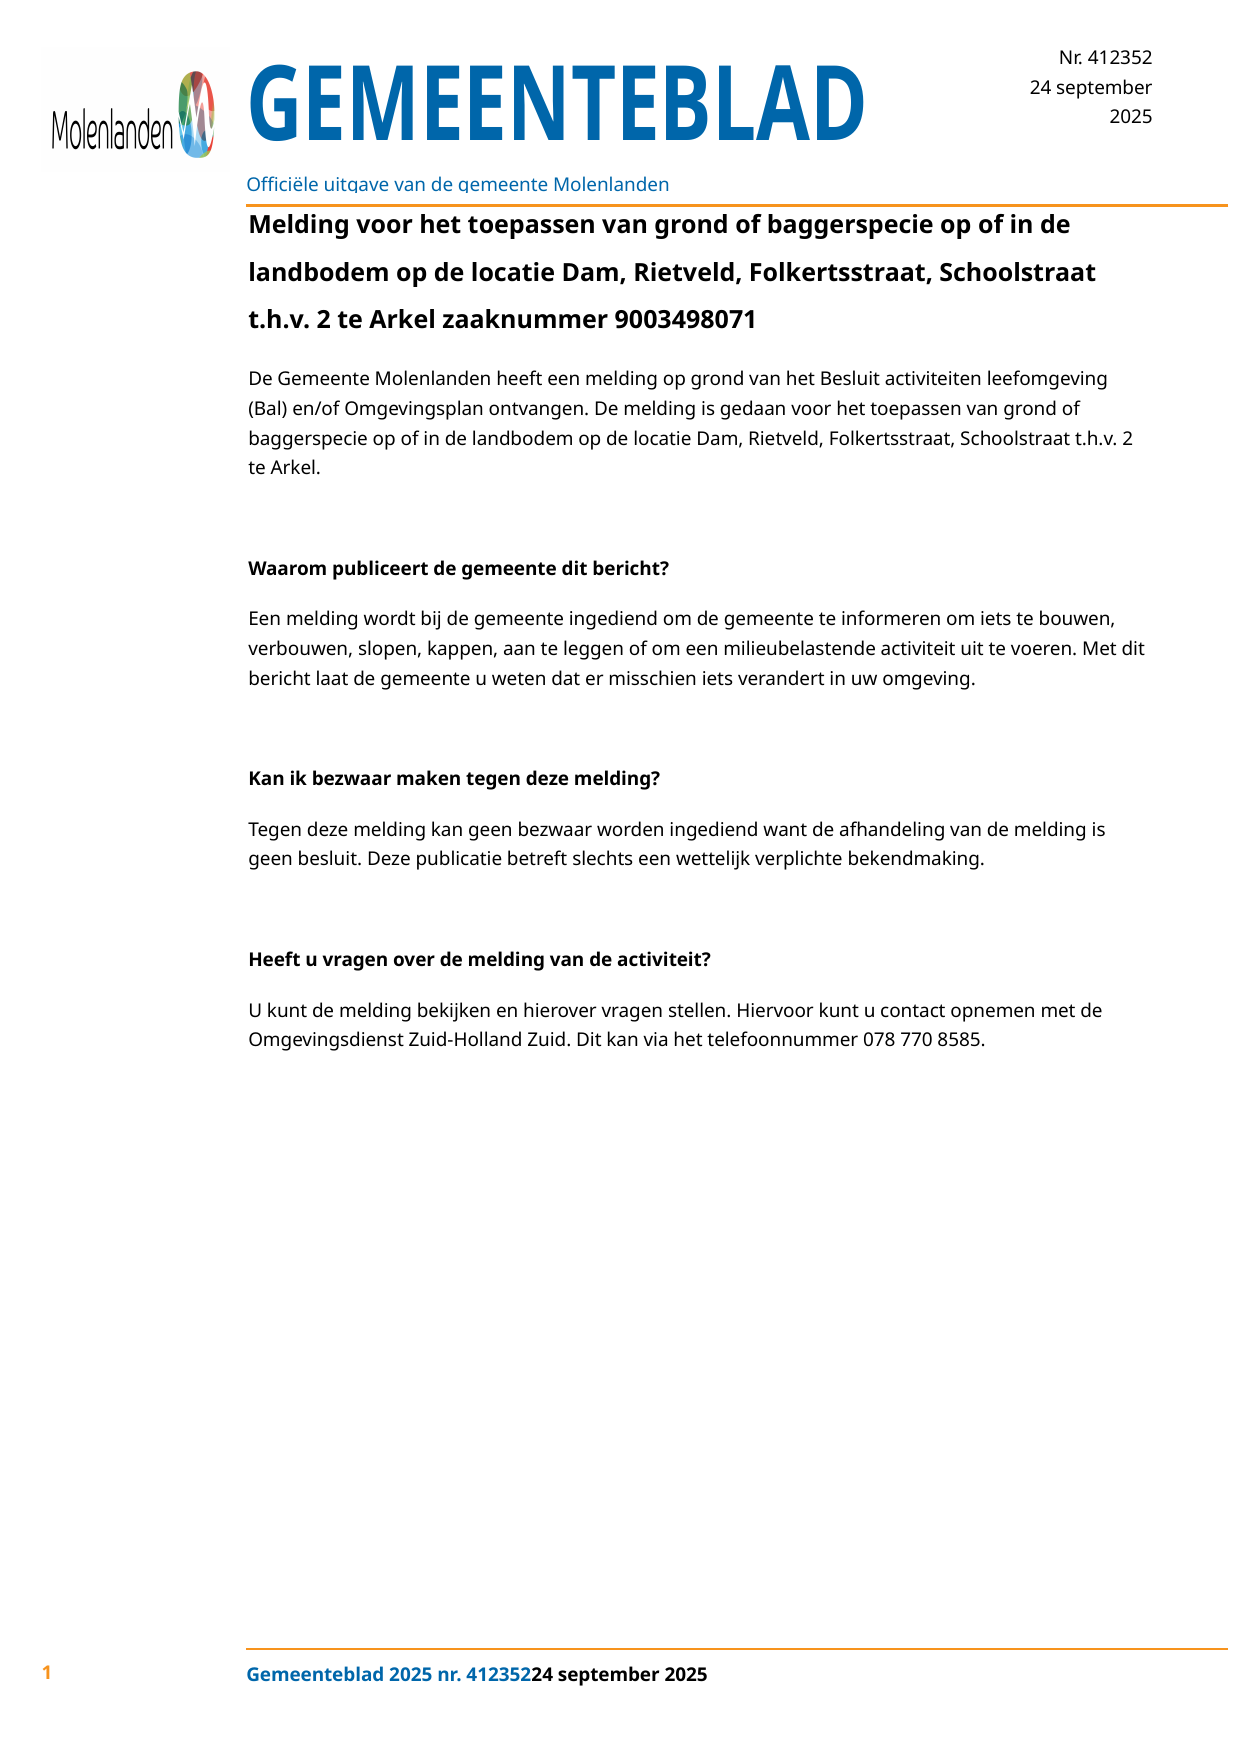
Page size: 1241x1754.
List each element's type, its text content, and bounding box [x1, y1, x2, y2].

text Waarom publiceert de gemeente dit bericht? [248, 555, 1152, 581]
text Heeft u vragen over de melding van de activiteit? [248, 946, 1152, 972]
text Kan ik bezwaar maken tegen deze melding? [248, 766, 1152, 791]
picture [41, 47, 231, 172]
text U kunt de melding bekijken en hierover vragen stellen. Hiervoor kunt u contact opnemen met de Omgevingsdienst Zuid-Holland Zuid. Dit kan via het telefoonnummer 078 770 8585. [248, 997, 1152, 1052]
text De Gemeente Molenlanden heeft een melding op grond van het Besluit activiteiten leefomgeving (Bal) en/of Omgevingsplan ontvangen. De melding is gedaan voor het toepassen van grond of baggerspecie op of in de landbodem op de locatie Dam, Rietveld, Folkertsstraat, Schoolstraat t.h.v. 2 te Arkel. [248, 366, 1152, 480]
text Een melding wordt bij de gemeente ingediend om de gemeente te informeren om iets te bouwen, verbouwen, slopen, kappen, aan te leggen of om een milieubelastende activiteit uit te voeren. Met dit bericht laat de gemeente u weten dat er misschien iets verandert in uw omgeving. [248, 606, 1152, 690]
text Melding voor het toepassen van grond of baggerspecie op of in de landbodem op de locatie Dam, Rietveld, Folkertsstraat, Schoolstraat t.h.v. 2 te Arkel zaaknummer 9003498071 [248, 207, 1152, 336]
text Tegen deze melding kan geen bezwaar worden ingediend want de afhandeling van de melding is geen besluit. Deze publicatie betreft slechts een wettelijk verplichte bekendmaking. [248, 816, 1152, 871]
